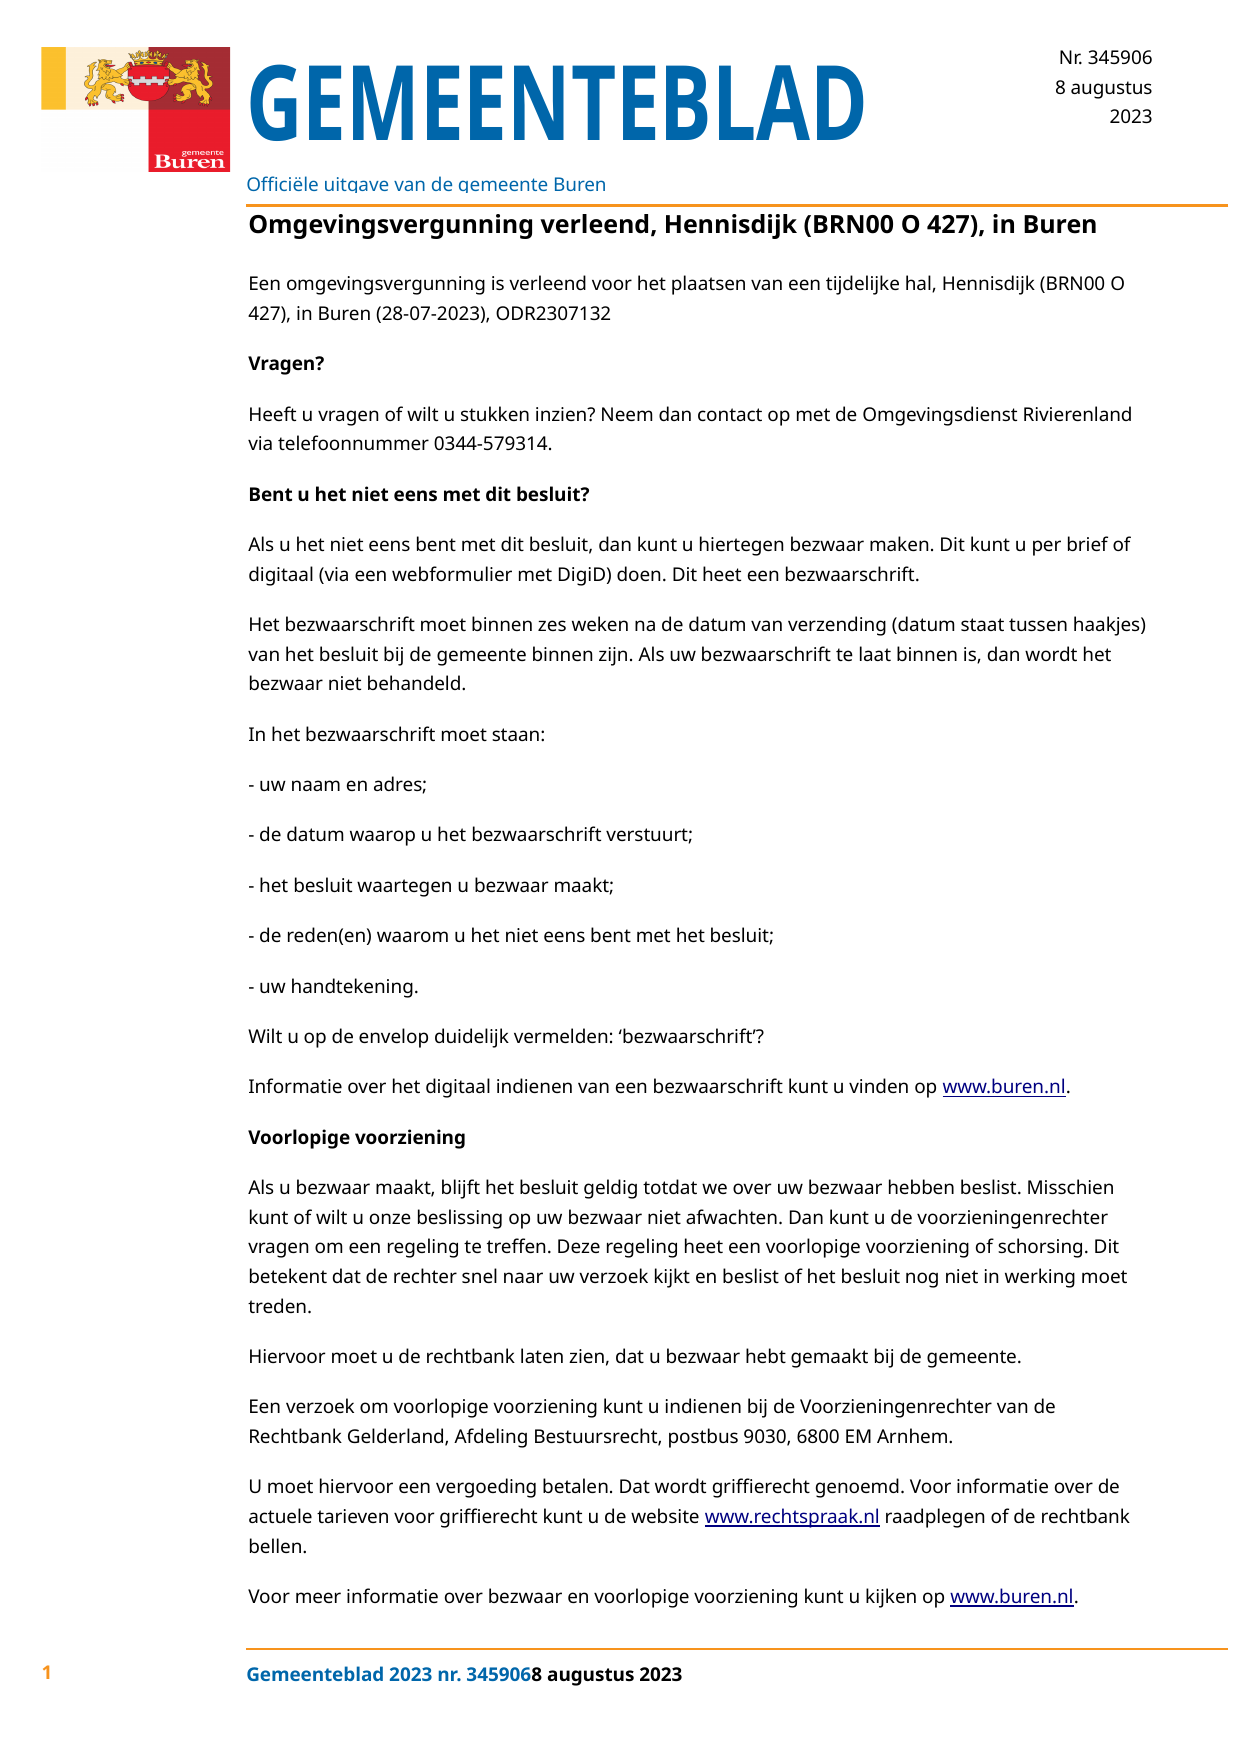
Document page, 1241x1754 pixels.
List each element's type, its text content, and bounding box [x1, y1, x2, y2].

text Het bezwaarschrift moet binnen zes weken na de datum van verzending (datum staat tussen haakjes) van het besluit bij de gemeente binnen zijn. Als uw bezwaarschrift te laat binnen is, dan wordt het bezwaar niet behandeld. [248, 611, 1152, 696]
text Voorlopige voorziening [248, 1124, 1152, 1150]
text Wilt u op de envelop duidelijk vermelden: ‘bezwaarschrift’? [248, 1023, 1152, 1049]
text Voor meer informatie over bezwaar en voorlopige voorziening kunt u kijken op www.buren.nl. [248, 1583, 1152, 1609]
text Een omgevingsvergunning is verleend voor het plaatsen van een tijdelijke hal, Hennisdijk (BRN00 O 427), in Buren (28-07-2023), ODR2307132 [248, 270, 1152, 326]
text Informatie over het digitaal indienen van een bezwaarschrift kunt u vinden op www.buren.nl. [248, 1074, 1152, 1099]
text Als u het niet eens bent met dit besluit, dan kunt u hiertegen bezwaar maken. Dit kunt u per brief of digitaal (via een webformulier met DigiD) doen. Dit heet een bezwaarschrift. [248, 531, 1152, 586]
text Heeft u vragen of wilt u stukken inzien? Neem dan contact op met de Omgevingsdienst Rivierenland via telefoonnummer 0344-579314. [248, 401, 1152, 456]
text U moet hiervoor een vergoeding betalen. Dat wordt griffierecht genoemd. Voor informatie over de actuele tarieven voor griffierecht kunt u de website www.rechtspraak.nl raadplegen of de rechtbank bellen. [248, 1474, 1152, 1558]
text Vragen? [248, 350, 1152, 376]
text - de datum waarop u het bezwaarschrift verstuurt; [248, 822, 1152, 847]
text In het bezwaarschrift moet staan: [248, 721, 1152, 746]
text - uw naam en adres; [248, 771, 1152, 797]
text - de reden(en) waarom u het niet eens bent met het besluit; [248, 922, 1152, 948]
text Een verzoek om voorlopige voorziening kunt u indienen bij de Voorzieningenrechter van de Rechtbank Gelderland, Afdeling Bestuursrecht, postbus 9030, 6800 EM Arnhem. [248, 1394, 1152, 1449]
text - uw handtekening. [248, 973, 1152, 998]
text - het besluit waartegen u bezwaar maakt; [248, 872, 1152, 898]
text Hiervoor moet u de rechtbank laten zien, dat u bezwaar hebt gemaakt bij de gemeente. [248, 1343, 1152, 1369]
picture [41, 47, 231, 172]
text Als u bezwaar maakt, blijft het besluit geldig totdat we over uw bezwaar hebben beslist. Misschien kunt of wilt u onze beslissing op uw bezwaar niet afwachten. Dan kunt u de voorzieningenrechter vragen om een regeling te treffen. Deze regeling heet een voorlopige voorziening of schorsing. Dit betekent dat de rechter snel naar uw verzoek kijkt en beslist of het besluit nog niet in werking moet treden. [248, 1174, 1152, 1318]
text Omgevingsvergunning verleend, Hennisdijk (BRN00 O 427), in Buren [248, 207, 1152, 241]
text Bent u het niet eens met dit besluit? [248, 481, 1152, 506]
